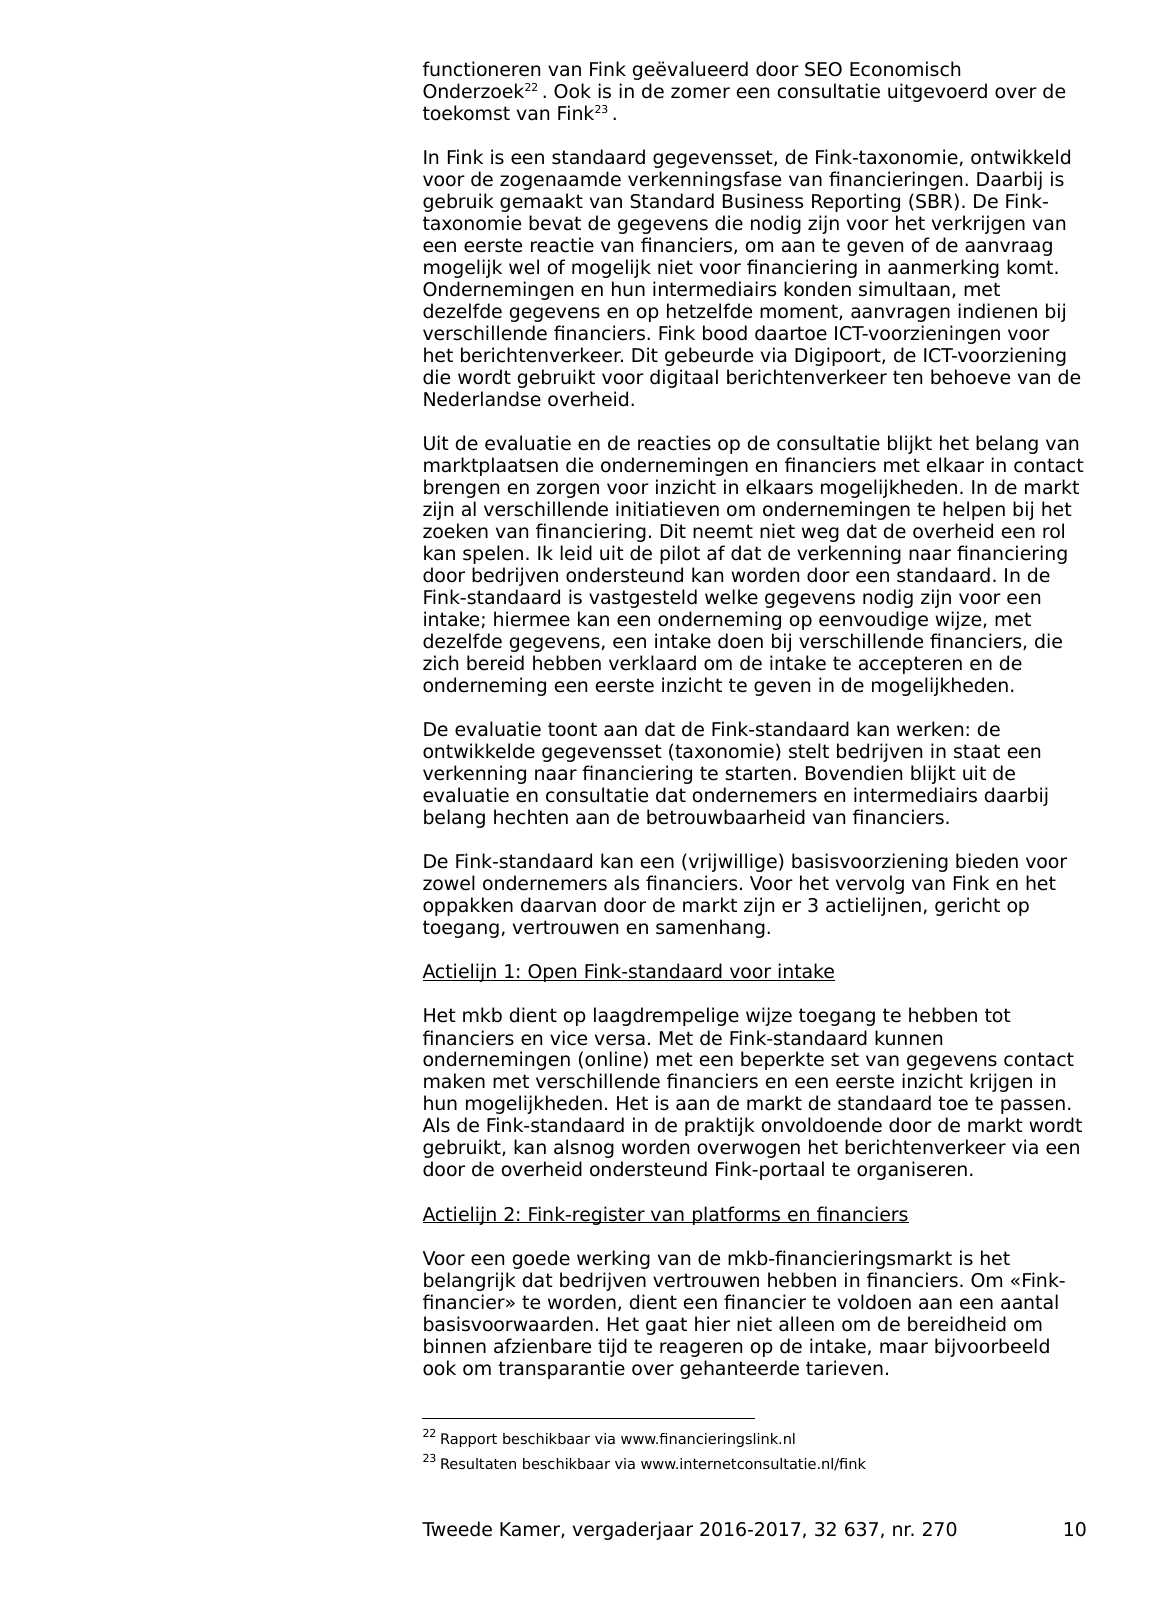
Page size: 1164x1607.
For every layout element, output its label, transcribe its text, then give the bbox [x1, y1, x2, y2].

text Het mkb dient op laagdrempelige wijze toegang te hebben tot financiers en vice versa. Met de Fink-standaard kunnen ondernemingen (online) met een beperkte set van gegevens contact maken met verschillende financiers en een eerste inzicht krijgen in hun mogelijkheden. Het is aan de markt de standaard toe te passen. Als de Fink-standaard in de praktijk onvoldoende door de markt wordt gebruikt, kan alsnog worden overwogen het berichtenverkeer via een door de overheid ondersteund Fink-portaal te organiseren. [422, 1005, 1087, 1181]
subtitle Actielijn 1: Open Fink-standaard voor intake [422, 961, 1087, 983]
text Uit de evaluatie en de reacties op de consultatie blijkt het belang van marktplaatsen die ondernemingen en financiers met elkaar in contact brengen en zorgen voor inzicht in elkaars mogelijkheden. In de markt zijn al verschillende initiatieven om ondernemingen te helpen bij het zoeken van financiering. Dit neemt niet weg dat de overheid een rol kan spelen. Ik leid uit de pilot af dat de verkenning naar financiering door bedrijven ondersteund kan worden door een standaard. In de Fink-standaard is vastgesteld welke gegevens nodig zijn voor een intake; hiermee kan een onderneming op eenvoudige wijze, met dezelfde gegevens, een intake doen bij verschillende financiers, die zich bereid hebben verklaard om de intake te accepteren en de onderneming een eerste inzicht te geven in de mogelijkheden. [422, 433, 1087, 697]
text Rapport beschikbaar via www.financieringslink.nl [422, 1427, 1087, 1449]
text In Fink is een standaard gegevensset, de Fink-taxonomie, ontwikkeld voor de zogenaamde verkenningsfase van financieringen. Daarbij is gebruik gemaakt van Standard Business Reporting (SBR). De Fink-taxonomie bevat de gegevens die nodig zijn voor het verkrijgen van een eerste reactie van financiers, om aan te geven of de aanvraag mogelijk wel of mogelijk niet voor financiering in aanmerking komt. Ondernemingen en hun intermediairs konden simultaan, met dezelfde gegevens en op hetzelfde moment, aanvragen indienen bij verschillende financiers. Fink bood daartoe ICT-voorzieningen voor het berichtenverkeer. Dit gebeurde via Digipoort, de ICT-voorziening die wordt gebruikt voor digitaal berichtenverkeer ten behoeve van de Nederlandse overheid. [422, 147, 1087, 411]
text Voor een goede werking van de mkb-financieringsmarkt is het belangrijk dat bedrijven vertrouwen hebben in financiers. Om «Fink-financier» te worden, dient een financier te voldoen aan een aantal basisvoorwaarden. Het gaat hier niet alleen om de bereidheid om binnen afzienbare tijd te reageren op de intake, maar bijvoorbeeld ook om transparantie over gehanteerde tarieven. [422, 1248, 1087, 1379]
text functioneren van Fink geëvalueerd door SEO Economisch Onderzoek. Ook is in de zomer een consultatie uitgevoerd over de toekomst van Fink. [422, 59, 1087, 125]
text De evaluatie toont aan dat de Fink-standaard kan werken: de ontwikkelde gegevensset (taxonomie) stelt bedrijven in staat een verkenning naar financiering te starten. Bovendien blijkt uit de evaluatie en consultatie dat ondernemers en intermediairs daarbij belang hechten aan de betrouwbaarheid van financiers. [422, 719, 1087, 829]
subtitle Actielijn 2: Fink-register van platforms en financiers [422, 1203, 1087, 1225]
text Resultaten beschikbaar via www.internetconsultatie.nl/fink [422, 1452, 1087, 1474]
text De Fink-standaard kan een (vrijwillige) basisvoorziening bieden voor zowel ondernemers als financiers. Voor het vervolg van Fink en het oppakken daarvan door de markt zijn er 3 actielijnen, gericht op toegang, vertrouwen en samenhang. [422, 851, 1087, 939]
